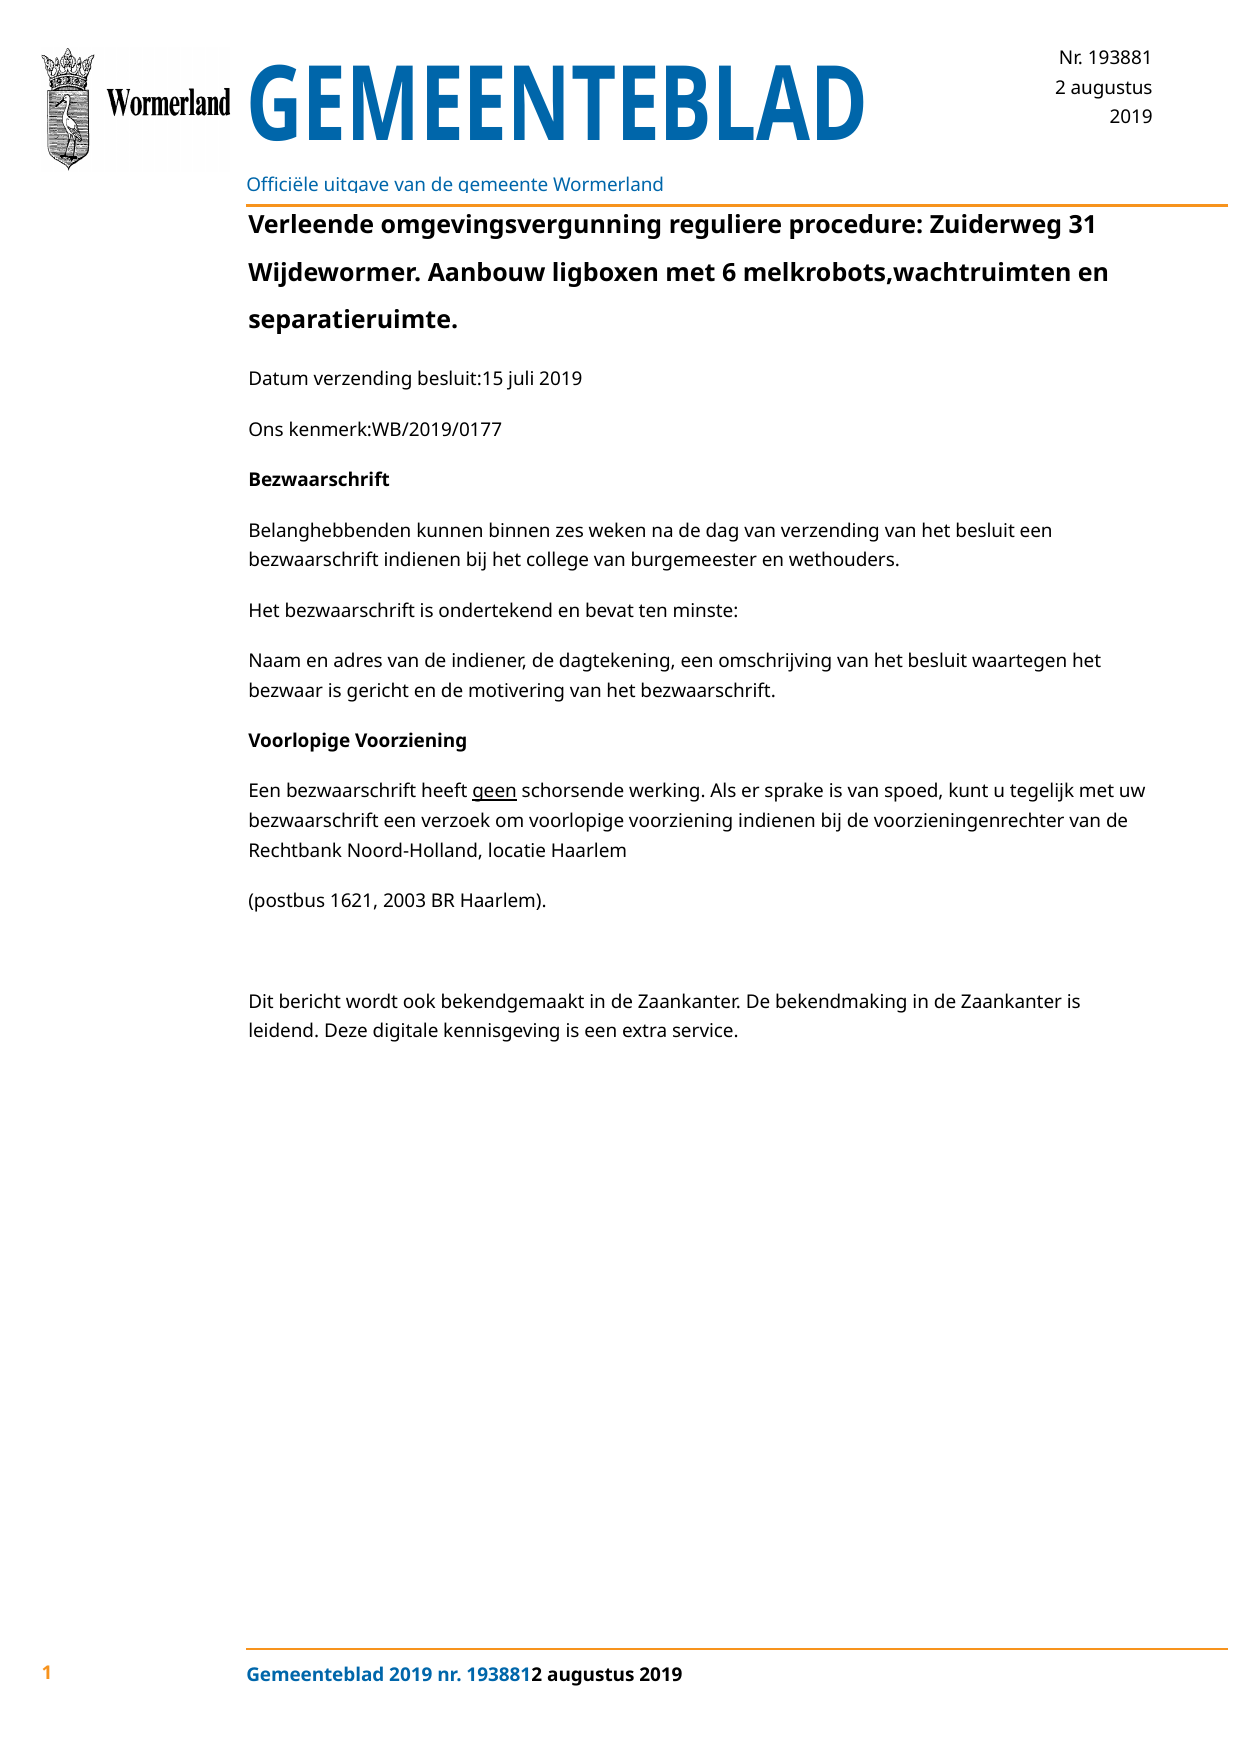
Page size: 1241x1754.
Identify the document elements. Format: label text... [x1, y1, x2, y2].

picture [41, 47, 231, 172]
text Belanghebbenden kunnen binnen zes weken na de dag van verzending van het besluit een bezwaarschrift indienen bij het college van burgemeester en wethouders. [248, 517, 1152, 572]
text Voorlopige Voorziening [248, 727, 1152, 753]
text Bezwaarschrift [248, 466, 1152, 492]
text Dit bericht wordt ook bekendgemaakt in de Zaankanter. De bekendmaking in de Zaankanter is leidend. Deze digitale kennisgeving is een extra service. [248, 988, 1152, 1043]
text Het bezwaarschrift is ondertekend en bevat ten minste: [248, 597, 1152, 622]
text Datum verzending besluit:15 juli 2019 [248, 366, 1152, 391]
text Een bezwaarschrift heeft geen schorsende werking. Als er sprake is van spoed, kunt u tegelijk met uw bezwaarschrift een verzoek om voorlopige voorziening indienen bij de voorzieningenrechter van de Rechtbank Noord-Holland, locatie Haarlem [248, 778, 1152, 862]
text Ons kenmerk:WB/2019/0177 [248, 416, 1152, 442]
text (postbus 1621, 2003 BR Haarlem). [248, 887, 1152, 913]
text Verleende omgevingsvergunning reguliere procedure: Zuiderweg 31 Wijdewormer. Aanbouw ligboxen met 6 melkrobots,wachtruimten en separatieruimte. [248, 207, 1152, 336]
text Naam en adres van de indiener, de dagtekening, een omschrijving van het besluit waartegen het bezwaar is gericht en de motivering van het bezwaarschrift. [248, 647, 1152, 702]
